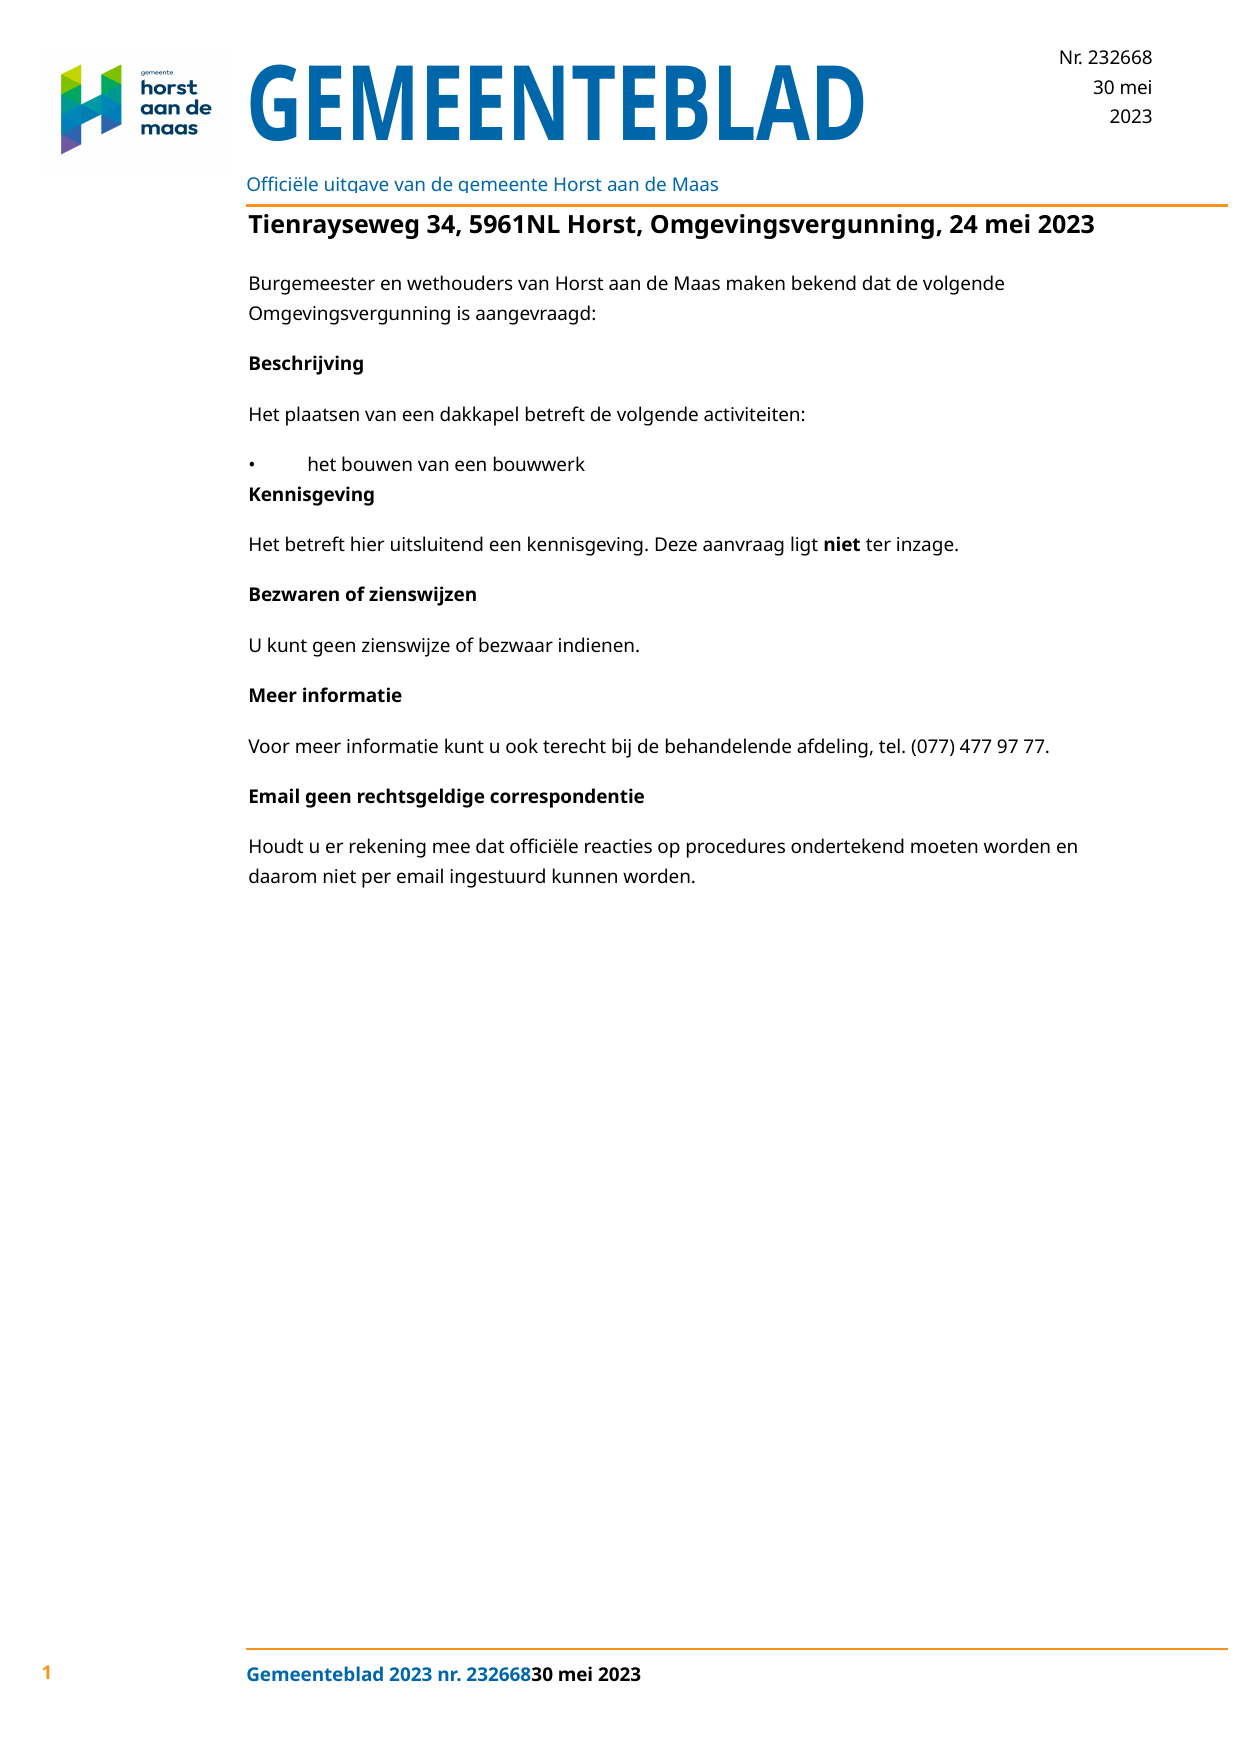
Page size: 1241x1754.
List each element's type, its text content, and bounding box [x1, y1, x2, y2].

list het bouwen van een bouwwerk [248, 451, 1152, 477]
picture [41, 47, 231, 172]
text Voor meer informatie kunt u ook terecht bij de behandelende afdeling, tel. (077) 477 97 77. [248, 733, 1152, 758]
text Houdt u er rekening mee dat officiële reacties op procedures ondertekend moeten worden en daarom niet per email ingestuurd kunnen worden. [248, 834, 1152, 889]
text Bezwaren of zienswijzen [248, 582, 1152, 607]
text Beschrijving [248, 350, 1152, 376]
text Burgemeester en wethouders van Horst aan de Maas maken bekend dat de volgende Omgevingsvergunning is aangevraagd: [248, 270, 1152, 326]
text Email geen rechtsgeldige correspondentie [248, 783, 1152, 809]
text U kunt geen zienswijze of bezwaar indienen. [248, 632, 1152, 658]
text Meer informatie [248, 682, 1152, 708]
text Het plaatsen van een dakkapel betreft de volgende activiteiten: [248, 401, 1152, 426]
text Tienrayseweg 34, 5961NL Horst, Omgevingsvergunning, 24 mei 2023 [248, 207, 1152, 241]
text Kennisgeving [248, 481, 1152, 506]
text Het betreft hier uitsluitend een kennisgeving. Deze aanvraag ligt niet ter inzage. [248, 531, 1152, 557]
